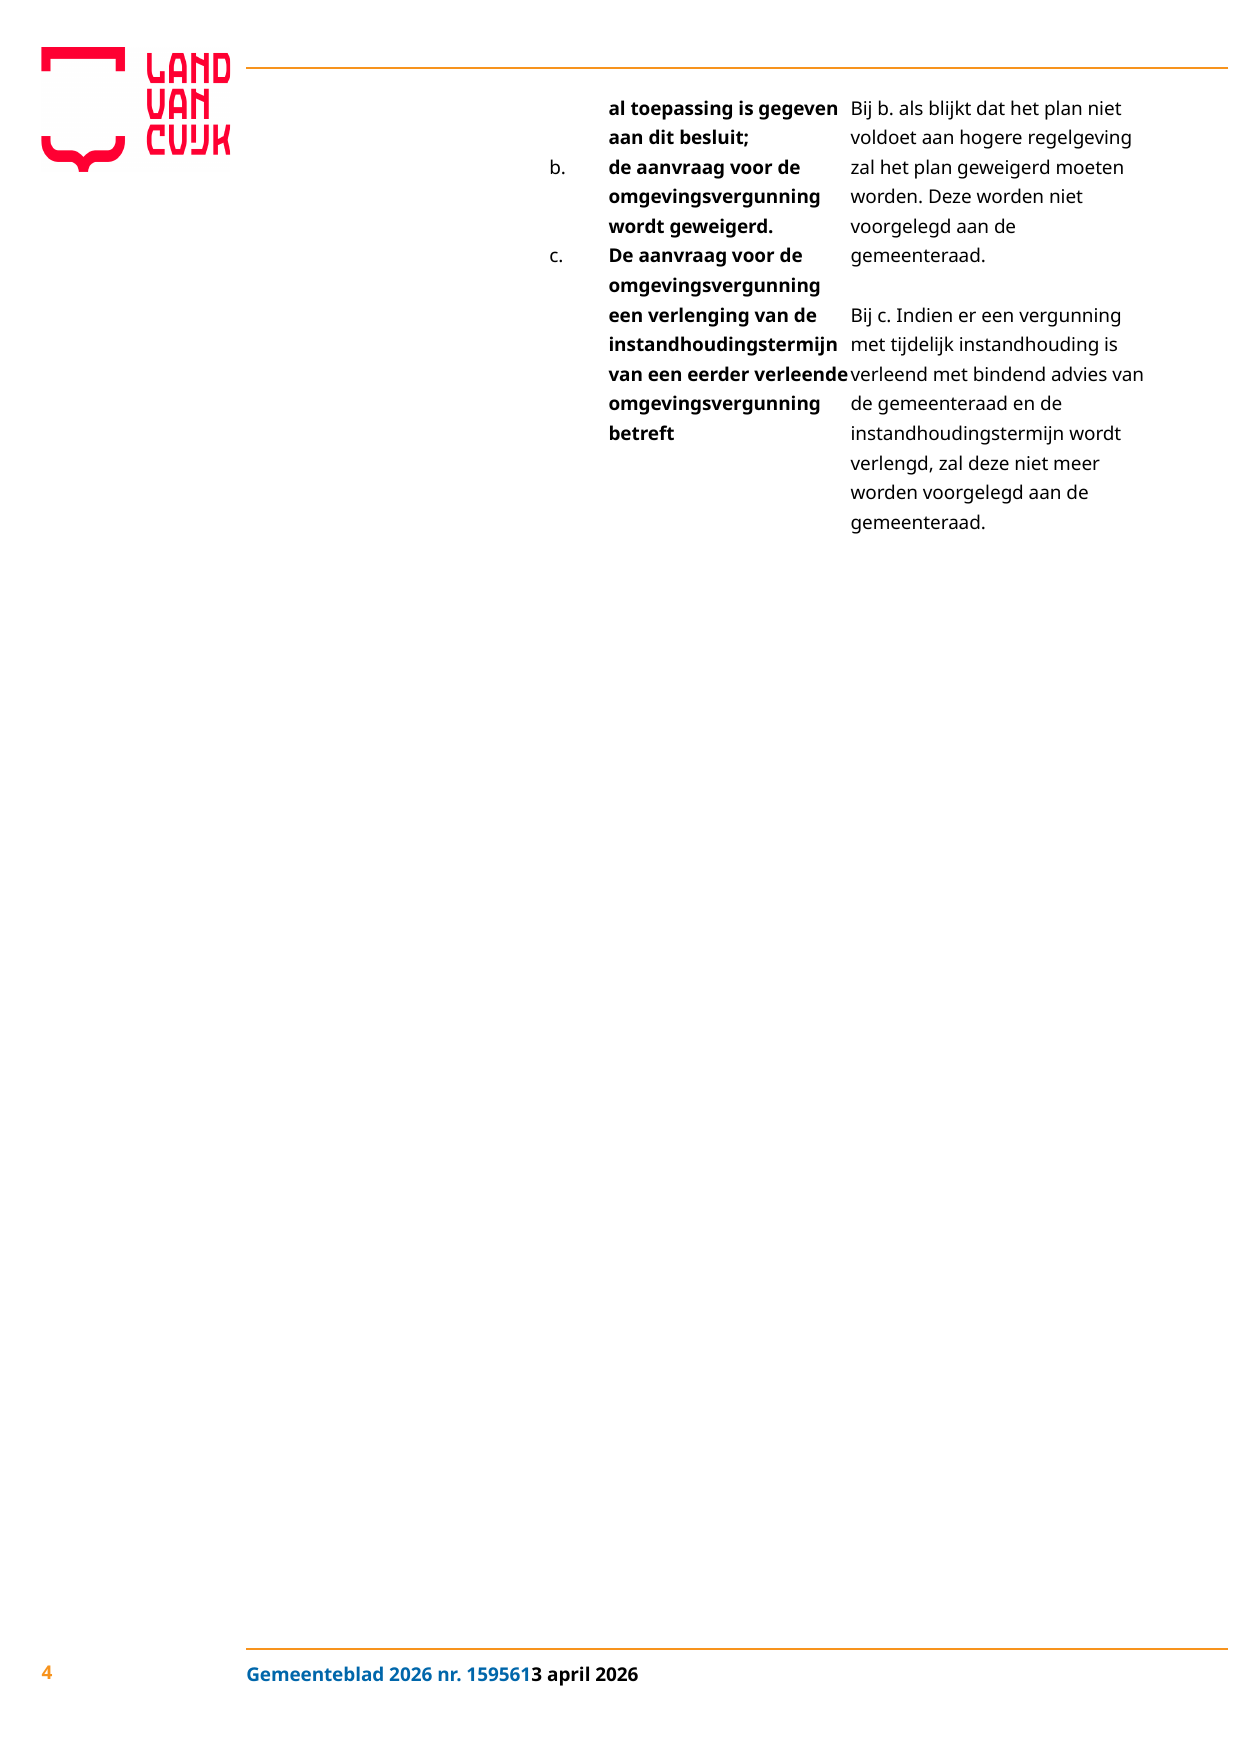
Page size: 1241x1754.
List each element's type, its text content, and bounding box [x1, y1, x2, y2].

table_cell [248, 95, 549, 535]
picture [41, 47, 231, 172]
table_cell al toepassing is gegeven aan dit besluit; de aanvraag voor de omgevingsvergunning wordt geweigerd. De aanvraag voor de omgevingsvergunning een verlenging van de instandhoudingstermijn van een eerder verleende omgevingsvergunning betreft [549, 95, 850, 535]
table_cell Bij b. als blijkt dat het plan niet voldoet aan hogere regelgeving zal het plan geweigerd moeten worden. Deze worden niet voorgelegd aan de gemeenteraad. Bij c. Indien er een vergunning met tijdelijk instandhouding is verleend met bindend advies van de gemeenteraad en de instandhoudingstermijn wordt verlengd, zal deze niet meer worden voorgelegd aan de gemeenteraad. [850, 95, 1152, 535]
